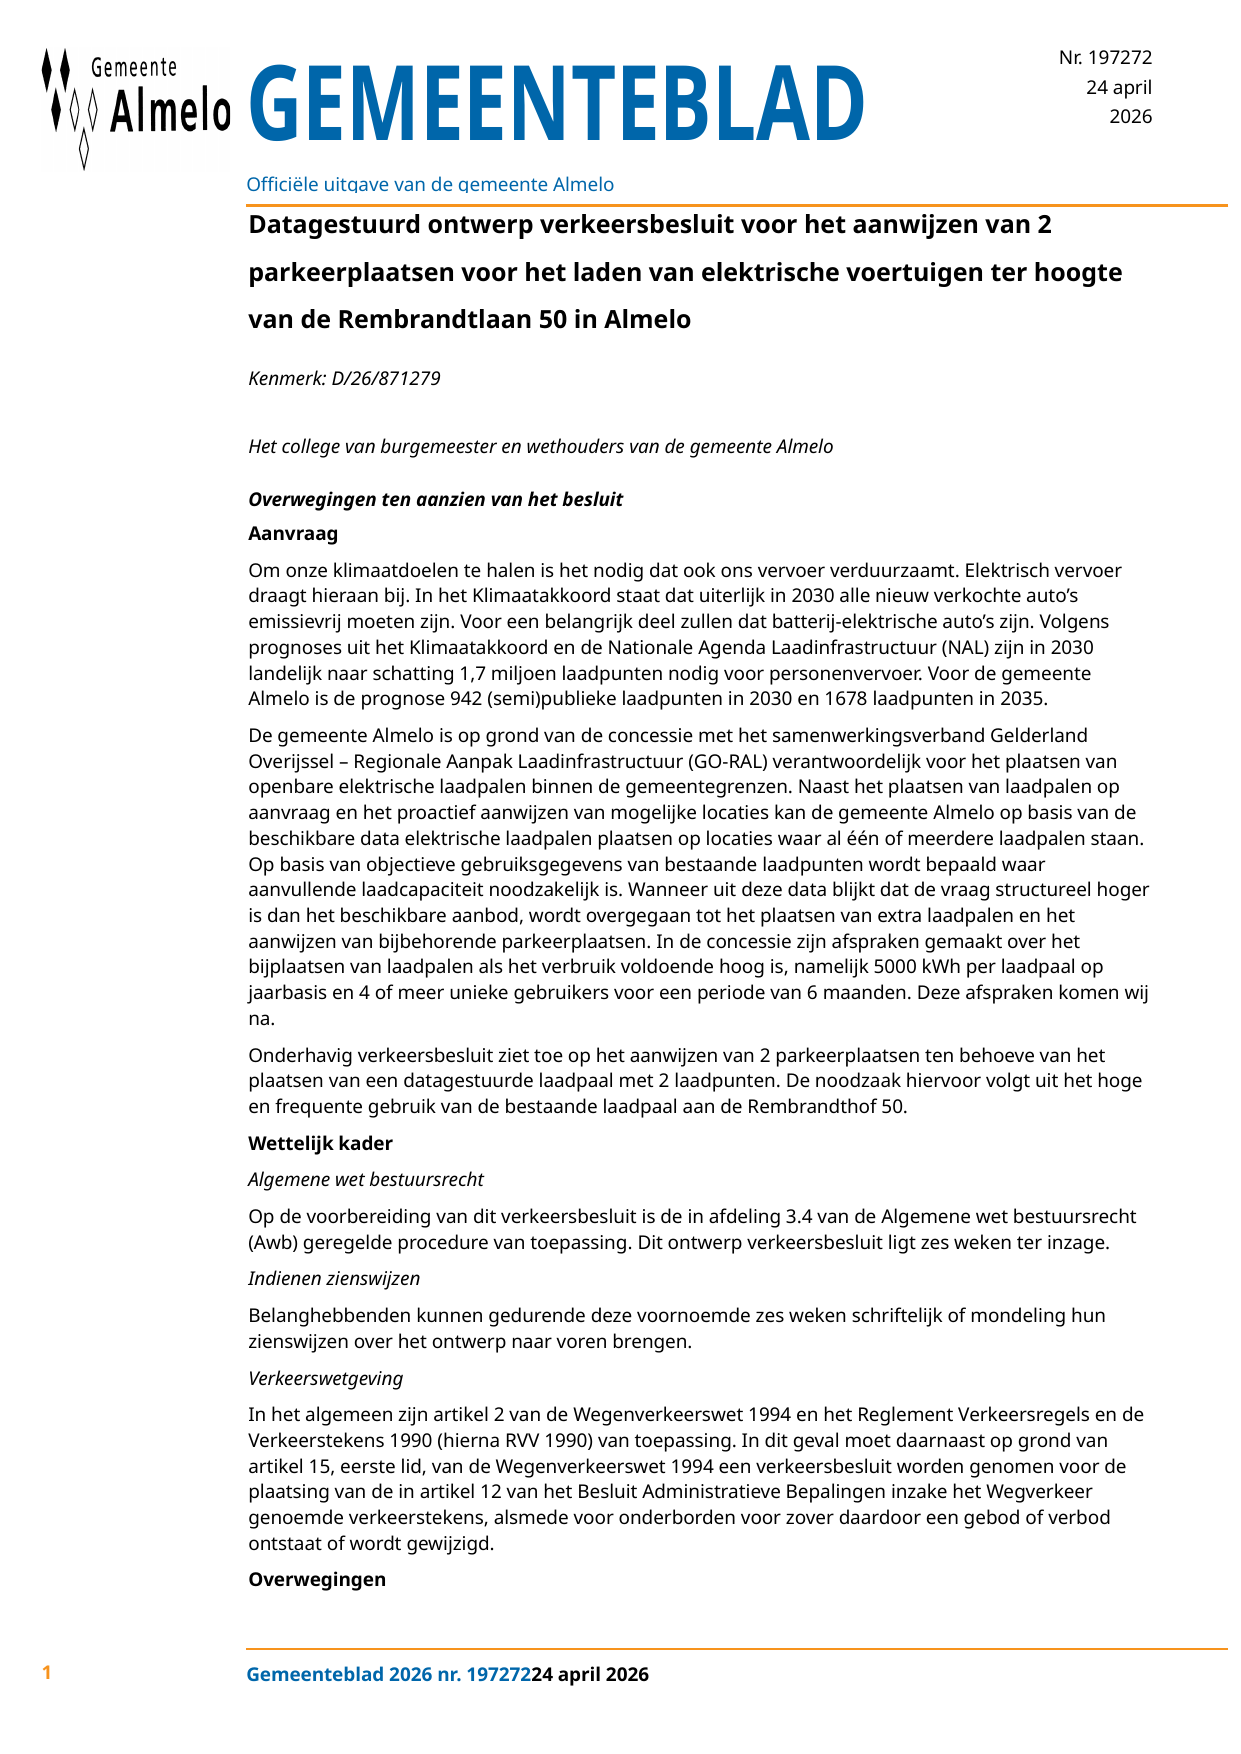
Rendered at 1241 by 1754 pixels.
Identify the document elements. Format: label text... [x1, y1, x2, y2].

text De gemeente Almelo is op grond van de concessie met het samenwerkingsverband Gelderland Overijssel – Regionale Aanpak Laadinfrastructuur (GO-RAL) verantwoordelijk voor het plaatsen van openbare elektrische laadpalen binnen de gemeentegrenzen. Naast het plaatsen van laadpalen op aanvraag en het proactief aanwijzen van mogelijke locaties kan de gemeente Almelo op basis van de beschikbare data elektrische laadpalen plaatsen op locaties waar al één of meerdere laadpalen staan. Op basis van objectieve gebruiksgegevens van bestaande laadpunten wordt bepaald waar aanvullende laadcapaciteit noodzakelijk is. Wanneer uit deze data blijkt dat de vraag structureel hoger is dan het beschikbare aanbod, wordt overgegaan tot het plaatsen van extra laadpalen en het aanwijzen van bijbehorende parkeerplaatsen. In de concessie zijn afspraken gemaakt over het bijplaatsen van laadpalen als het verbruik voldoende hoog is, namelijk 5000 kWh per laadpaal op jaarbasis en 4 of meer unieke gebruikers voor een periode van 6 maanden. Deze afspraken komen wij na. [248, 722, 1152, 1031]
picture [41, 47, 231, 172]
text Kenmerk: D/26/871279 [248, 366, 1152, 391]
text Overwegingen [248, 1567, 1152, 1592]
text Indienen zienswijzen [248, 1266, 1152, 1291]
text Aanvraag [248, 520, 1152, 546]
text Datagestuurd ontwerp verkeersbesluit voor het aanwijzen van 2 parkeerplaatsen voor het laden van elektrische voertuigen ter hoogte van de Rembrandtlaan 50 in Almelo [248, 207, 1152, 336]
text Om onze klimaatdoelen te halen is het nodig dat ook ons vervoer verduurzaamt. Elektrisch vervoer draagt hieraan bij. In het Klimaatakkoord staat dat uiterlijk in 2030 alle nieuw verkochte auto’s emissievrij moeten zijn. Voor een belangrijk deel zullen dat batterij-elektrische auto’s zijn. Volgens prognoses uit het Klimaatakkoord en de Nationale Agenda Laadinfrastructuur (NAL) zijn in 2030 landelijk naar schatting 1,7 miljoen laadpunten nodig voor personenvervoer. Voor de gemeente Almelo is de prognose 942 (semi)publieke laadpunten in 2030 en 1678 laadpunten in 2035. [248, 557, 1152, 711]
text Wettelijk kader [248, 1130, 1152, 1156]
text Algemene wet bestuursrecht [248, 1167, 1152, 1192]
text Belanghebbenden kunnen gedurende deze voornoemde zes weken schriftelijk of mondeling hun zienswijzen over het ontwerp naar voren brengen. [248, 1302, 1152, 1354]
text Op de voorbereiding van dit verkeersbesluit is de in afdeling 3.4 van de Algemene wet bestuursrecht (Awb) geregelde procedure van toepassing. Dit ontwerp verkeersbesluit ligt zes weken ter inzage. [248, 1203, 1152, 1255]
text Verkeerswetgeving [248, 1365, 1152, 1390]
text Overwegingen ten aanzien van het besluit [248, 486, 1152, 512]
text Het college van burgemeester en wethouders van de gemeente Almelo [248, 433, 1152, 459]
text Onderhavig verkeersbesluit ziet toe op het aanwijzen van 2 parkeerplaatsen ten behoeve van het plaatsen van een datagestuurde laadpaal met 2 laadpunten. De noodzaak hiervoor volgt uit het hoge en frequente gebruik van de bestaande laadpaal aan de Rembrandthof 50. [248, 1042, 1152, 1119]
text In het algemeen zijn artikel 2 van de Wegenverkeerswet 1994 en het Reglement Verkeersregels en de Verkeerstekens 1990 (hierna RVV 1990) van toepassing. In dit geval moet daarnaast op grond van artikel 15, eerste lid, van de Wegenverkeerswet 1994 een verkeersbesluit worden genomen voor de plaatsing van de in artikel 12 van het Besluit Administratieve Bepalingen inzake het Wegverkeer genoemde verkeerstekens, alsmede voor onderborden voor zover daardoor een gebod of verbod ontstaat of wordt gewijzigd. [248, 1401, 1152, 1556]
